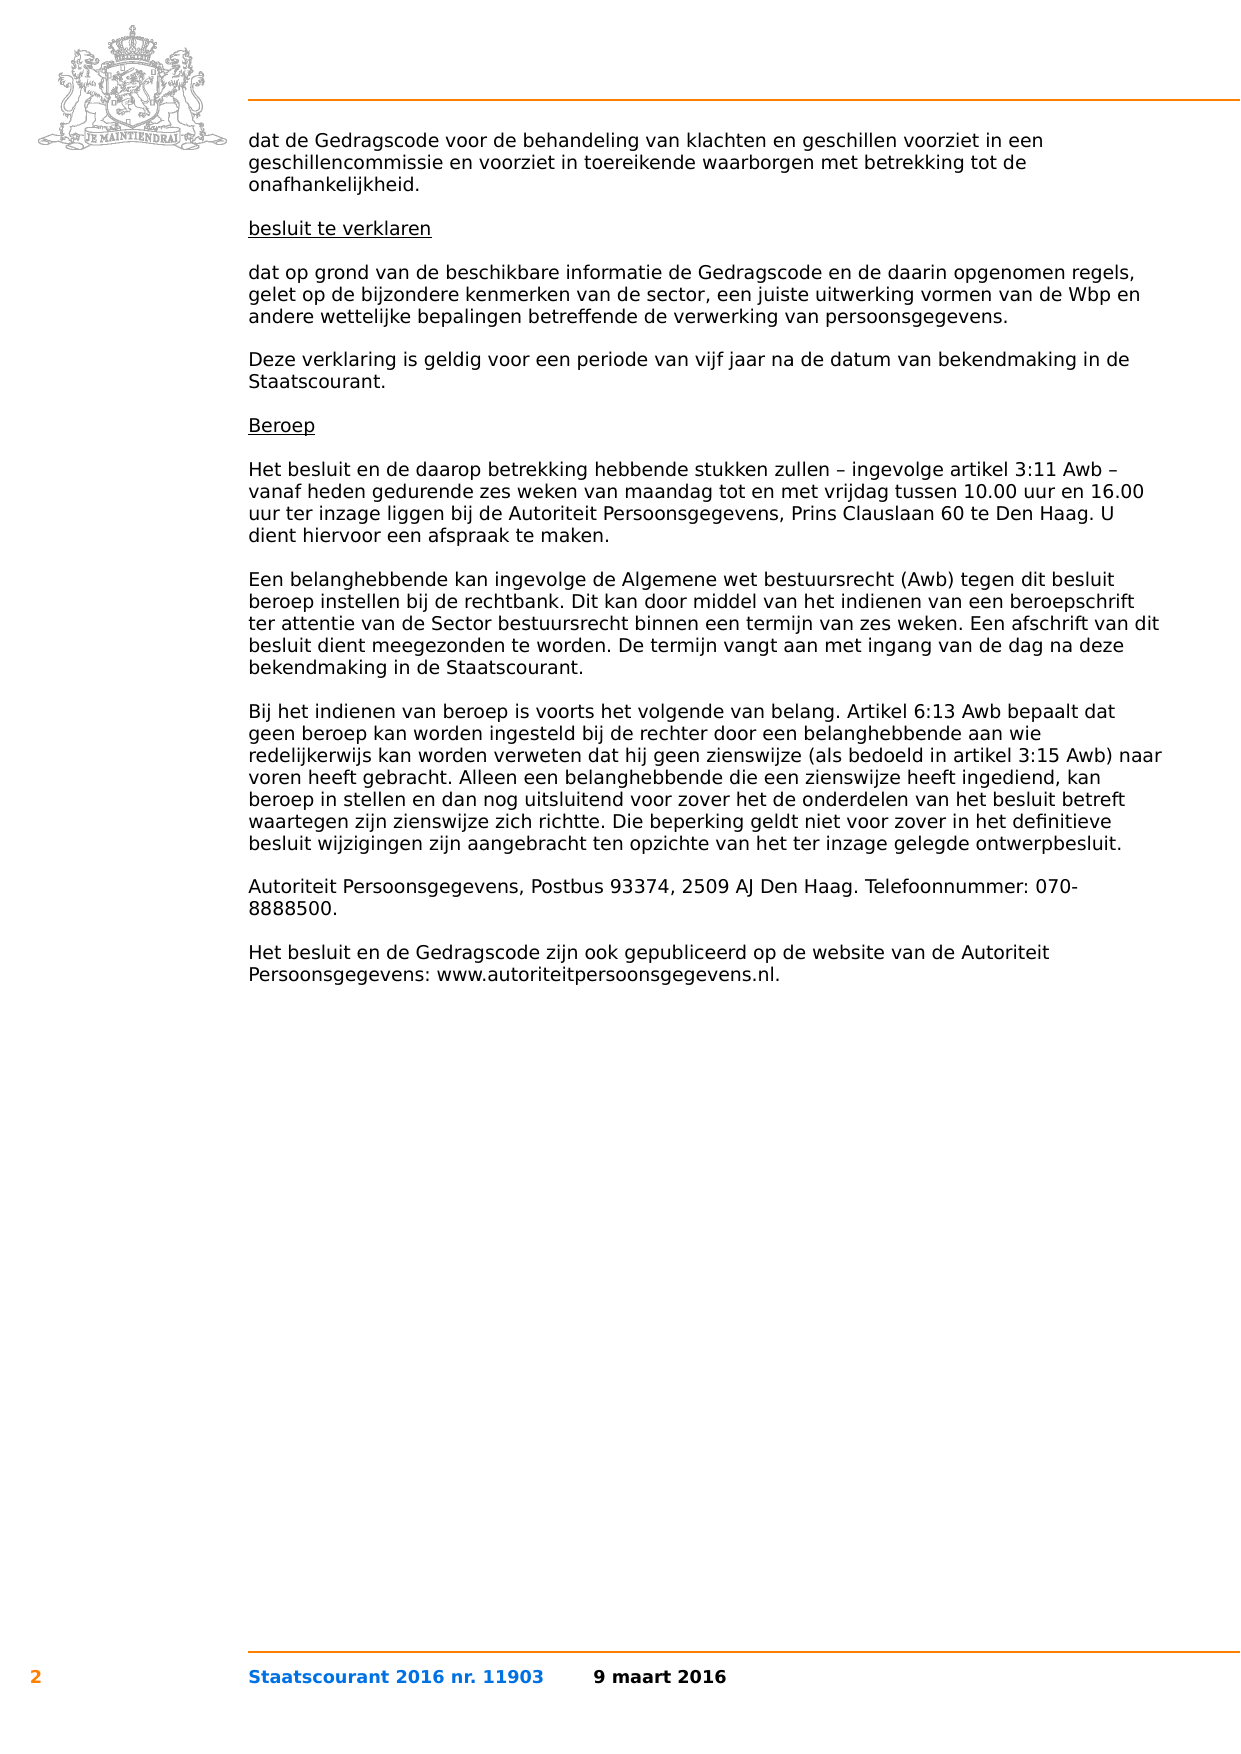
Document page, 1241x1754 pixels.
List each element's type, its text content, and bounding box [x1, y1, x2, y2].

text dat op grond van de beschikbare informatie de Gedragscode en de daarin opgenomen regels, gelet op de bijzondere kenmerken van de sector, een juiste uitwerking vormen van de Wbp en andere wettelijke bepalingen betreffende de verwerking van persoonsgegevens. [248, 262, 1163, 327]
text Autoriteit Persoonsgegevens, Postbus 93374, 2509 AJ Den Haag. Telefoonnummer: 070-8888500. [248, 876, 1163, 920]
text Staatscourant. [248, 371, 1163, 393]
text besluit te verklaren [248, 218, 1163, 240]
picture [38, 25, 227, 150]
text Beroep [248, 415, 1163, 437]
text Het besluit en de daarop betrekking hebbende stukken zullen – ingevolge artikel 3:11 Awb – vanaf heden gedurende zes weken van maandag tot en met vrijdag tussen 10.00 uur en 16.00 uur ter inzage liggen bij de Autoriteit Persoonsgegevens, Prins Clauslaan 60 te Den Haag. U dient hiervoor een afspraak te maken. [248, 459, 1163, 547]
text Een belanghebbende kan ingevolge de Algemene wet bestuursrecht (Awb) tegen dit besluit beroep instellen bij de rechtbank. Dit kan door middel van het indienen van een beroepschrift ter attentie van de Sector bestuursrecht binnen een termijn van zes weken. Een afschrift van dit besluit dient meegezonden te worden. De termijn vangt aan met ingang van de dag na deze bekendmaking in de Staatscourant. [248, 569, 1163, 679]
text Deze verklaring is geldig voor een periode van vijf jaar na de datum van bekendmaking in de [248, 349, 1163, 371]
text Bij het indienen van beroep is voorts het volgende van belang. Artikel 6:13 Awb bepaalt dat geen beroep kan worden ingesteld bij de rechter door een belanghebbende aan wie redelijkerwijs kan worden verweten dat hij geen zienswijze (als bedoeld in artikel 3:15 Awb) naar voren heeft gebracht. Alleen een belanghebbende die een zienswijze heeft ingediend, kan beroep in stellen en dan nog uitsluitend voor zover het de onderdelen van het besluit betreft waartegen zijn zienswijze zich richtte. Die beperking geldt niet voor zover in het definitieve besluit wijzigingen zijn aangebracht ten opzichte van het ter inzage gelegde ontwerpbesluit. [248, 701, 1163, 854]
text dat de Gedragscode voor de behandeling van klachten en geschillen voorziet in een geschillencommissie en voorziet in toereikende waarborgen met betrekking tot de onafhankelijkheid. [248, 130, 1163, 196]
text Het besluit en de Gedragscode zijn ook gepubliceerd op de website van de Autoriteit Persoonsgegevens: www.autoriteitpersoonsgegevens.nl. [248, 942, 1163, 986]
